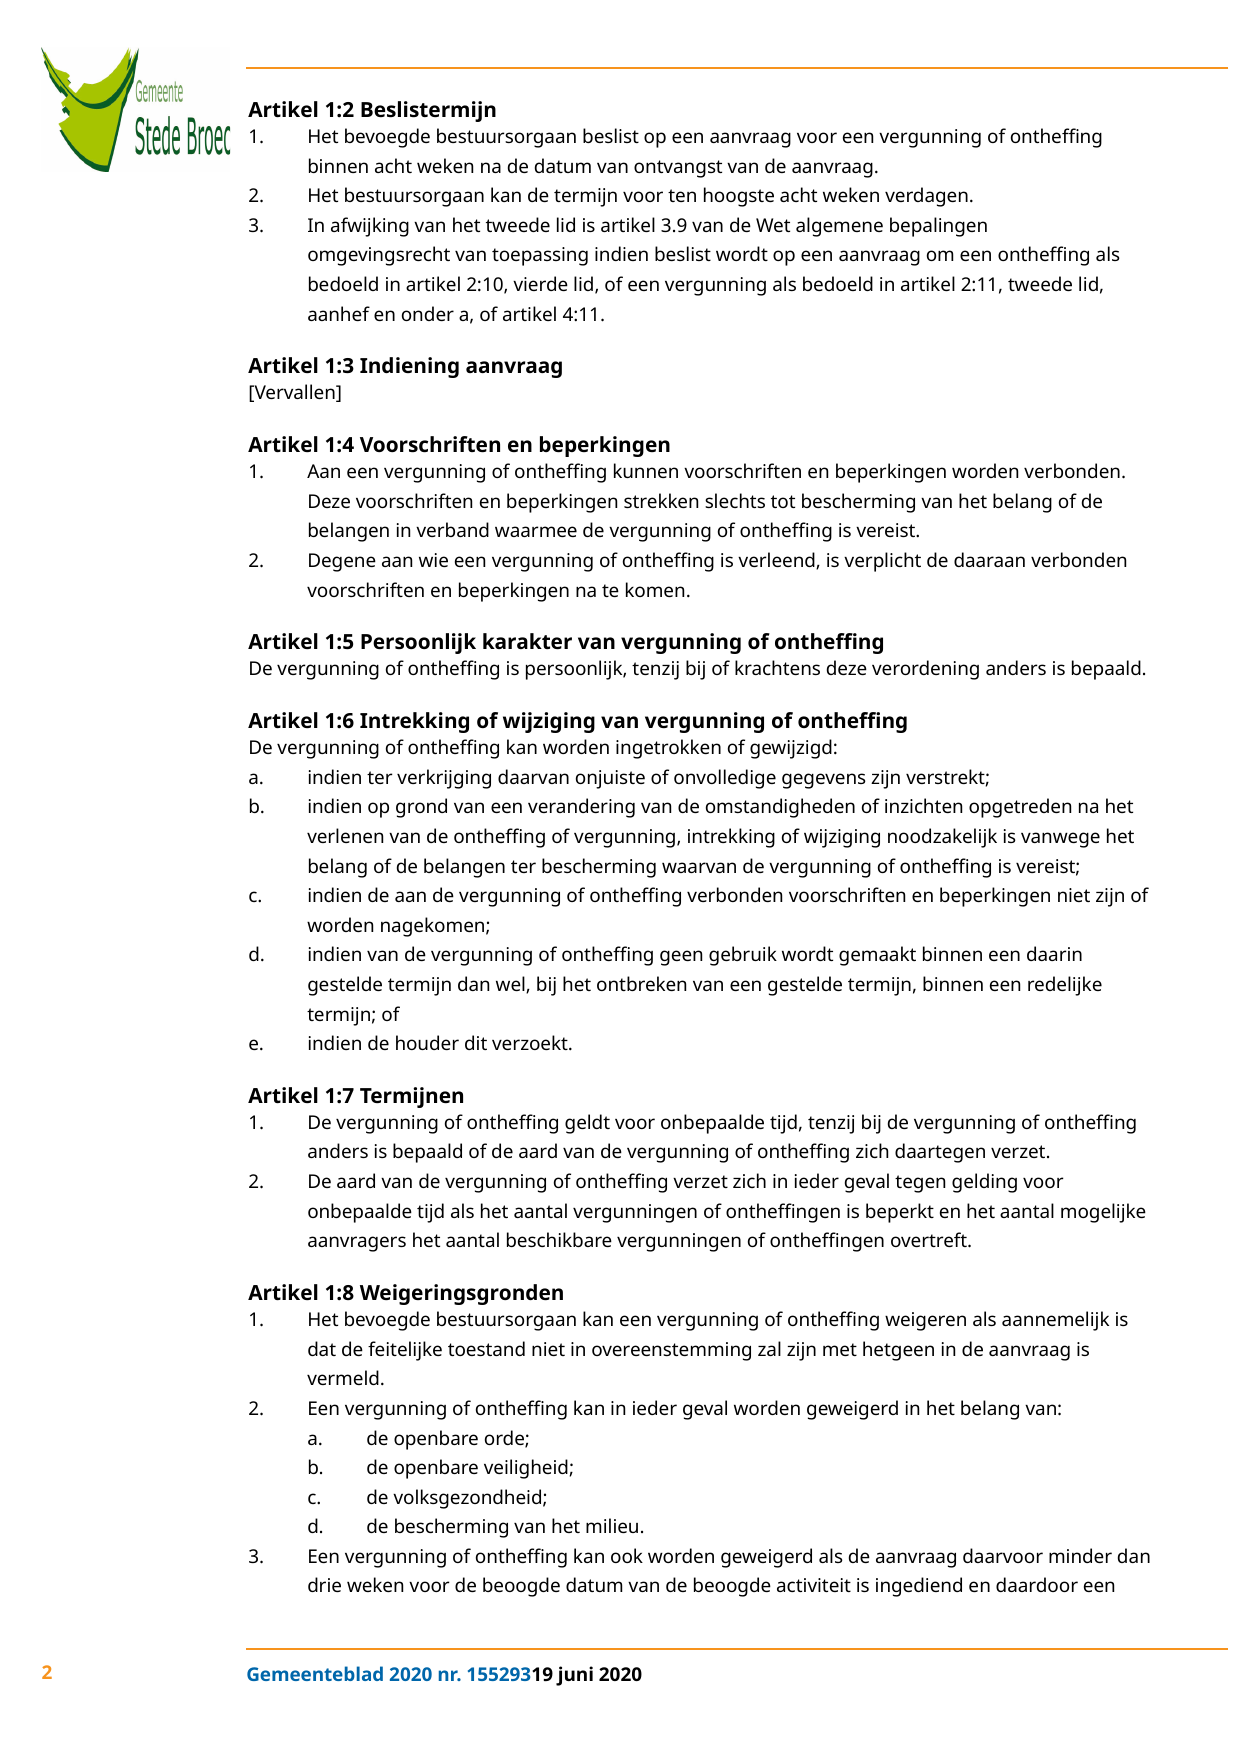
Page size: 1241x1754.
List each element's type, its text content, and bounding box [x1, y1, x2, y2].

text De vergunning of ontheffing is persoonlijk, tenzij bij of krachtens deze verordening anders is bepaald. [248, 656, 1152, 681]
list de openbare orde; [307, 1425, 1152, 1450]
text Artikel 1:4 Voorschriften en beperkingen [248, 430, 1152, 458]
text Artikel 1:3 Indiening aanvraag [248, 351, 1152, 379]
list De aard van de vergunning of ontheffing verzet zich in ieder geval tegen gelding voor onbepaalde tijd als het aantal vergunningen of ontheffingen is beperkt en het aantal mogelijke aanvragers het aantal beschikbare vergunningen of ontheffingen overtreft. [248, 1168, 1152, 1253]
list indien de houder dit verzoekt. [248, 1030, 1152, 1056]
list indien de aan de vergunning of ontheffing verbonden voorschriften en beperkingen niet zijn of worden nagekomen; [248, 882, 1152, 938]
text Artikel 1:7 Termijnen [248, 1081, 1152, 1109]
list Degene aan wie een vergunning of ontheffing is verleend, is verplicht de daaraan verbonden voorschriften en beperkingen na te komen. [248, 547, 1152, 602]
text Artikel 1:5 Persoonlijk karakter van vergunning of ontheffing [248, 627, 1152, 656]
list Het bestuursorgaan kan de termijn voor ten hoogste acht weken verdagen. [248, 182, 1152, 208]
list de volksgezondheid; [307, 1484, 1152, 1509]
text Artikel 1:8 Weigeringsgronden [248, 1278, 1152, 1306]
list indien op grond van een verandering van de omstandigheden of inzichten opgetreden na het verlenen van de ontheffing of vergunning, intrekking of wijziging noodzakelijk is vanwege het belang of de belangen ter bescherming waarvan de vergunning of ontheffing is vereist; [248, 794, 1152, 878]
list Een vergunning of ontheffing kan ook worden geweigerd als de aanvraag daarvoor minder dan drie weken voor de beoogde datum van de beoogde activiteit is ingediend en daardoor een [248, 1543, 1152, 1598]
list de openbare veiligheid; [307, 1454, 1152, 1480]
list indien ter verkrijging daarvan onjuiste of onvolledige gegevens zijn verstrekt; [248, 764, 1152, 790]
list indien van de vergunning of ontheffing geen gebruik wordt gemaakt binnen een daarin gestelde termijn dan wel, bij het ontbreken van een gestelde termijn, binnen een redelijke termijn; of [248, 942, 1152, 1026]
list Het bevoegde bestuursorgaan beslist op een aanvraag voor een vergunning of ontheffing binnen acht weken na de datum van ontvangst van de aanvraag. [248, 123, 1152, 178]
text [Vervallen] [248, 379, 1152, 405]
list In afwijking van het tweede lid is artikel 3.9 van de Wet algemene bepalingen omgevingsrecht van toepassing indien beslist wordt op een aanvraag om een ontheffing als bedoeld in artikel 2:10, vierde lid, of een vergunning als bedoeld in artikel 2:11, tweede lid, aanhef en onder a, of artikel 4:11. [248, 212, 1152, 326]
list Aan een vergunning of ontheffing kunnen voorschriften en beperkingen worden verbonden. Deze voorschriften en beperkingen strekken slechts tot bescherming van het belang of de belangen in verband waarmee de vergunning of ontheffing is vereist. [248, 458, 1152, 543]
text Artikel 1:6 Intrekking of wijziging van vergunning of ontheffing [248, 706, 1152, 734]
list Een vergunning of ontheffing kan in ieder geval worden geweigerd in het belang van: [248, 1395, 1152, 1421]
list De vergunning of ontheffing geldt voor onbepaalde tijd, tenzij bij de vergunning of ontheffing anders is bepaald of de aard van de vergunning of ontheffing zich daartegen verzet. [248, 1109, 1152, 1164]
text De vergunning of ontheffing kan worden ingetrokken of gewijzigd: [248, 734, 1152, 760]
list Het bevoegde bestuursorgaan kan een vergunning of ontheffing weigeren als aannemelijk is dat de feitelijke toestand niet in overeenstemming zal zijn met hetgeen in de aanvraag is vermeld. [248, 1306, 1152, 1391]
picture [41, 47, 231, 172]
list de bescherming van het milieu. [307, 1513, 1152, 1539]
text Artikel 1:2 Beslistermijn [248, 95, 1152, 123]
